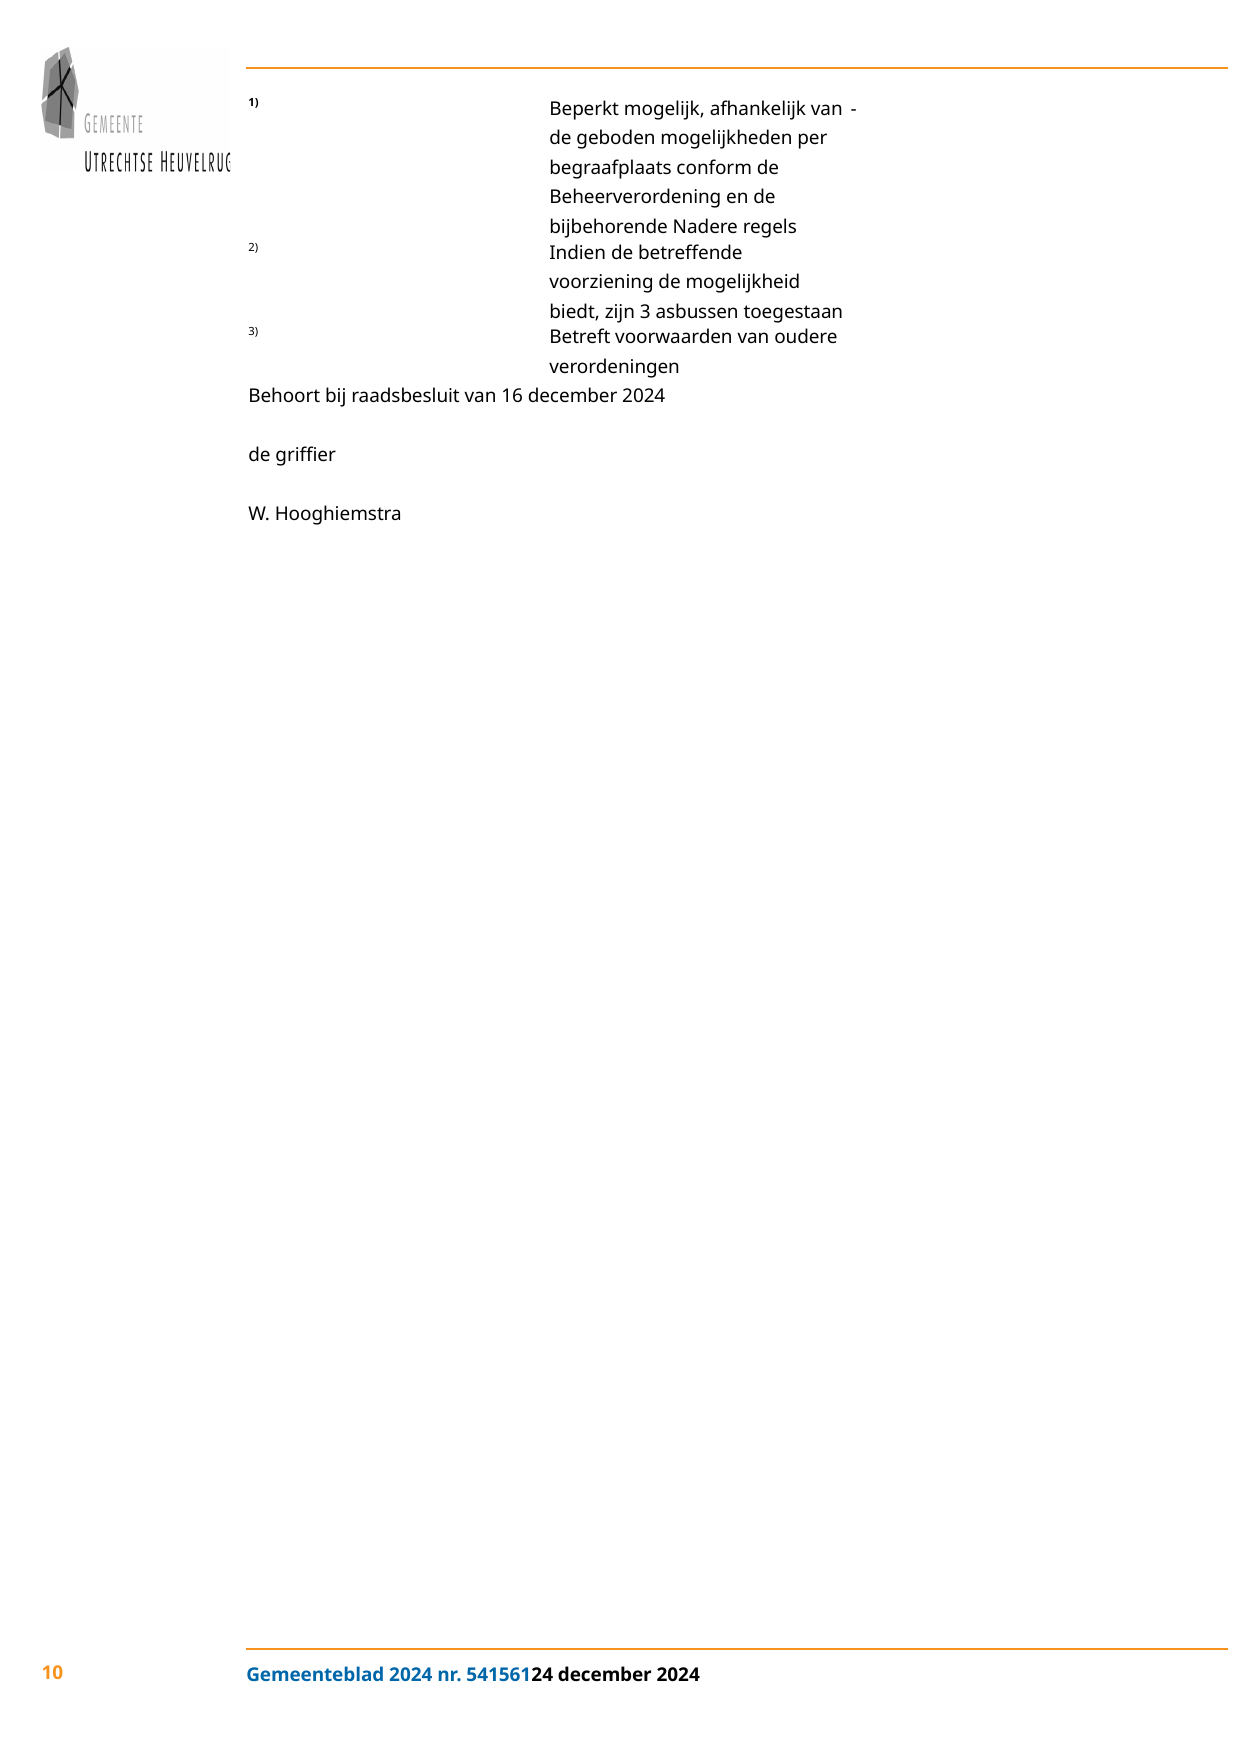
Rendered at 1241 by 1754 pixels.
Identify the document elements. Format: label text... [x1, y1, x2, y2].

text de griffier [248, 441, 1152, 467]
table_cell 2) [248, 239, 549, 324]
table_cell - [850, 95, 1152, 239]
table_cell [850, 239, 1152, 324]
table_cell Betreft voorwaarden van oudere verordeningen [549, 324, 850, 379]
text W. Hooghiemstra [248, 501, 1152, 526]
text Behoort bij raadsbesluit van 16 december 2024 [248, 382, 1152, 408]
table_cell 1) [248, 95, 549, 239]
table_cell 3) [248, 324, 549, 379]
table_cell Indien de betreffende voorziening de mogelijkheid biedt, zijn 3 asbussen toegestaan [549, 239, 850, 324]
table_cell Beperkt mogelijk, afhankelijk van de geboden mogelijkheden per begraafplaats conform de Beheerverordening en de bijbehorende Nadere regels [549, 95, 850, 239]
table_cell [850, 324, 1152, 379]
picture [41, 47, 231, 172]
